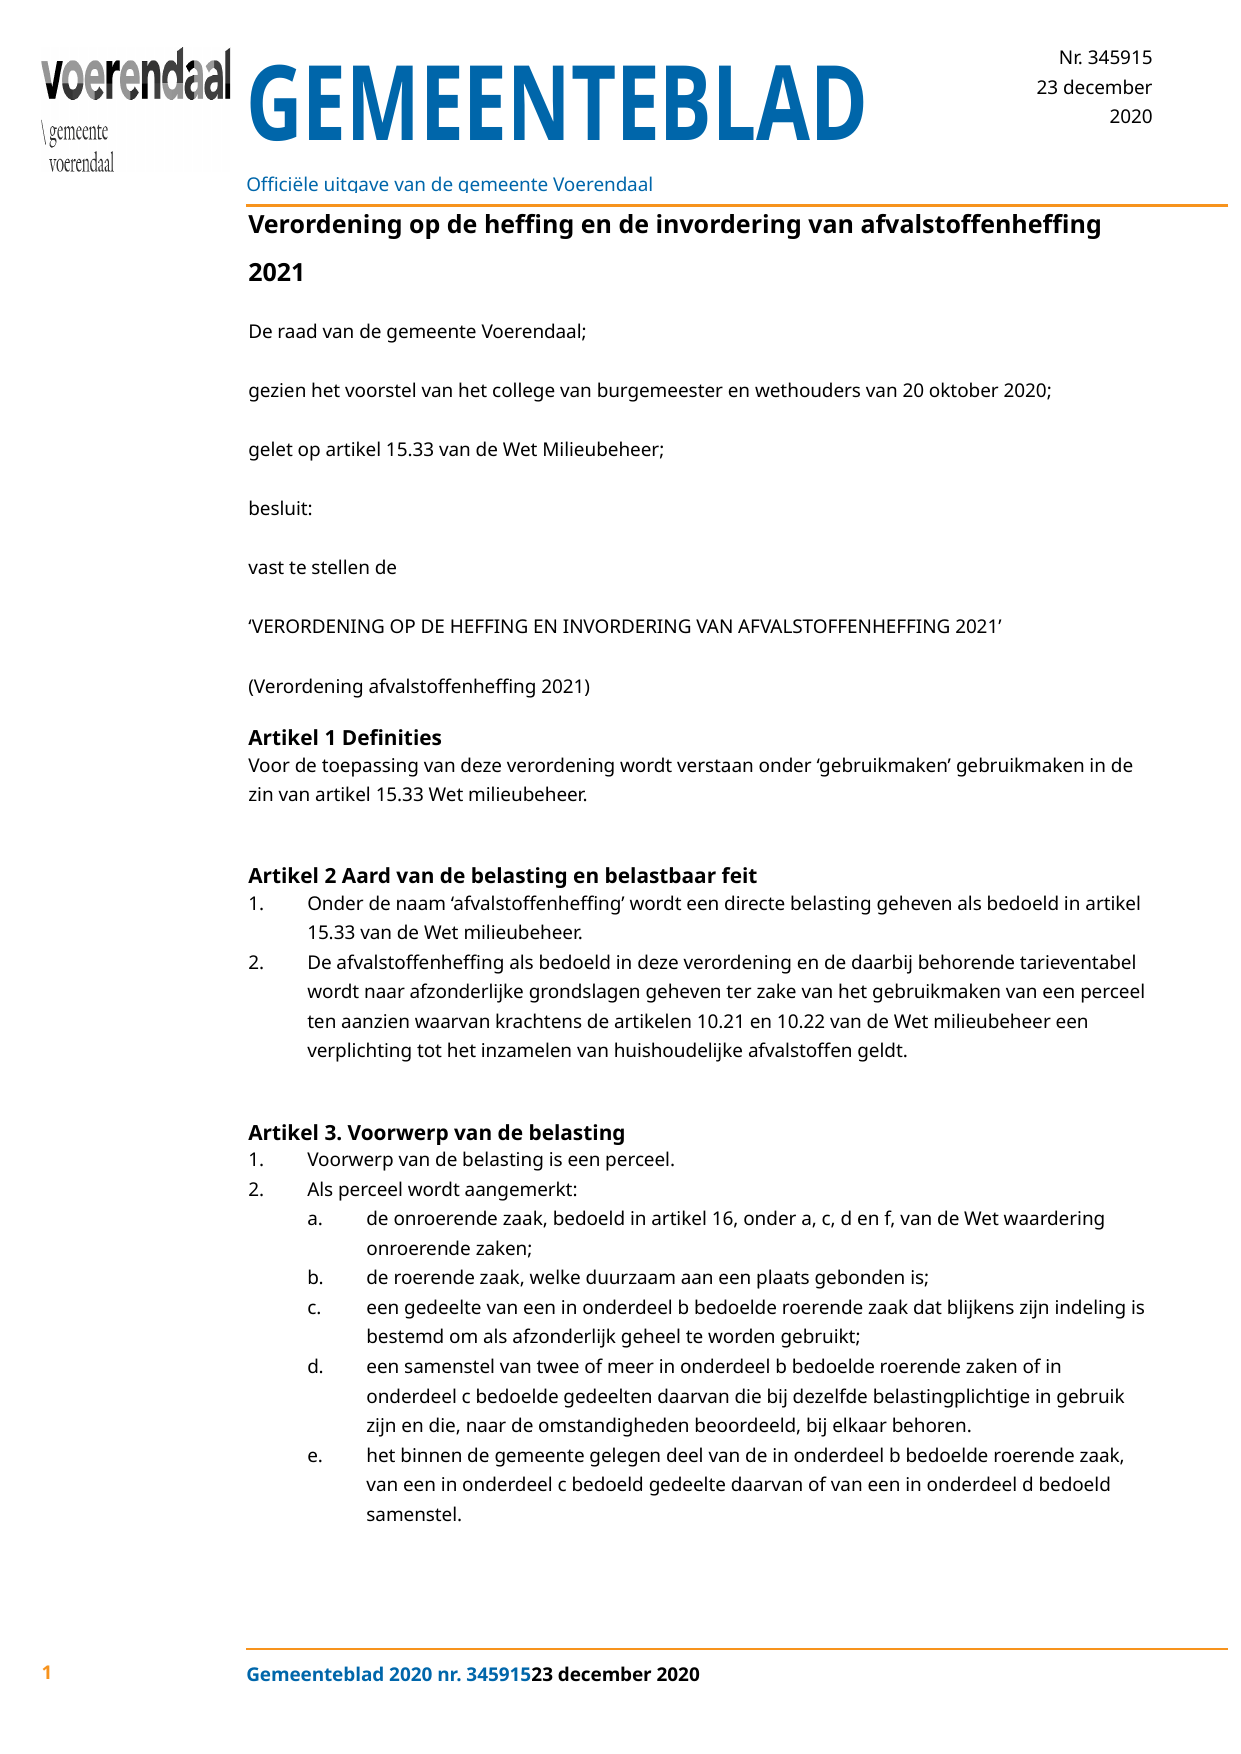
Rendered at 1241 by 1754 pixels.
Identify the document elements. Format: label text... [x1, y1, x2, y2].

text Verordening op de heffing en de invordering van afvalstoffenheffing 2021 [248, 207, 1152, 288]
picture [41, 47, 231, 172]
text Artikel 1 Definities [248, 723, 1152, 752]
text (Verordening afvalstoffenheffing 2021) [248, 673, 1152, 699]
list een samenstel van twee of meer in onderdeel b bedoelde roerende zaken of in onderdeel c bedoelde gedeelten daarvan die bij dezelfde belastingplichtige in gebruik zijn en die, naar de omstandigheden beoordeeld, bij elkaar behoren. [307, 1353, 1152, 1438]
list de roerende zaak, welke duurzaam aan een plaats gebonden is; [307, 1264, 1152, 1290]
list Als perceel wordt aangemerkt: [248, 1176, 1152, 1201]
list een gedeelte van een in onderdeel b bedoelde roerende zaak dat blijkens zijn indeling is bestemd om als afzonderlijk geheel te worden gebruikt; [307, 1294, 1152, 1349]
text gezien het voorstel van het college van burgemeester en wethouders van 20 oktober 2020; [248, 377, 1152, 403]
list Onder de naam ‘afvalstoffenheffing’ wordt een directe belasting geheven als bedoeld in artikel 15.33 van de Wet milieubeheer. [248, 890, 1152, 945]
list Voorwerp van de belasting is een perceel. [248, 1146, 1152, 1172]
list het binnen de gemeente gelegen deel van de in onderdeel b bedoelde roerende zaak, van een in onderdeel c bedoeld gedeelte daarvan of van een in onderdeel d bedoeld samenstel. [307, 1442, 1152, 1527]
text gelet op artikel 15.33 van de Wet Milieubeheer; [248, 436, 1152, 462]
text De raad van de gemeente Voerendaal; [248, 318, 1152, 344]
text besluit: [248, 495, 1152, 521]
text Voor de toepassing van deze verordening wordt verstaan onder ‘gebruikmaken’ gebruikmaken in de zin van artikel 15.33 Wet milieubeheer. [248, 752, 1152, 807]
text vast te stellen de [248, 554, 1152, 580]
text ‘VERORDENING OP DE HEFFING EN INVORDERING VAN AFVALSTOFFENHEFFING 2021’ [248, 614, 1152, 639]
list de onroerende zaak, bedoeld in artikel 16, onder a, c, d en f, van de Wet waardering onroerende zaken; [307, 1205, 1152, 1261]
text Artikel 3. Voorwerp van de belasting [248, 1118, 1152, 1146]
text Artikel 2 Aard van de belasting en belastbaar feit [248, 861, 1152, 890]
list De afvalstoffenheffing als bedoeld in deze verordening en de daarbij behorende tarieventabel wordt naar afzonderlijke grondslagen geheven ter zake van het gebruikmaken van een perceel ten aanzien waarvan krachtens de artikelen 10.21 en 10.22 van de Wet milieubeheer een verplichting tot het inzamelen van huishoudelijke afvalstoffen geldt. [248, 949, 1152, 1063]
